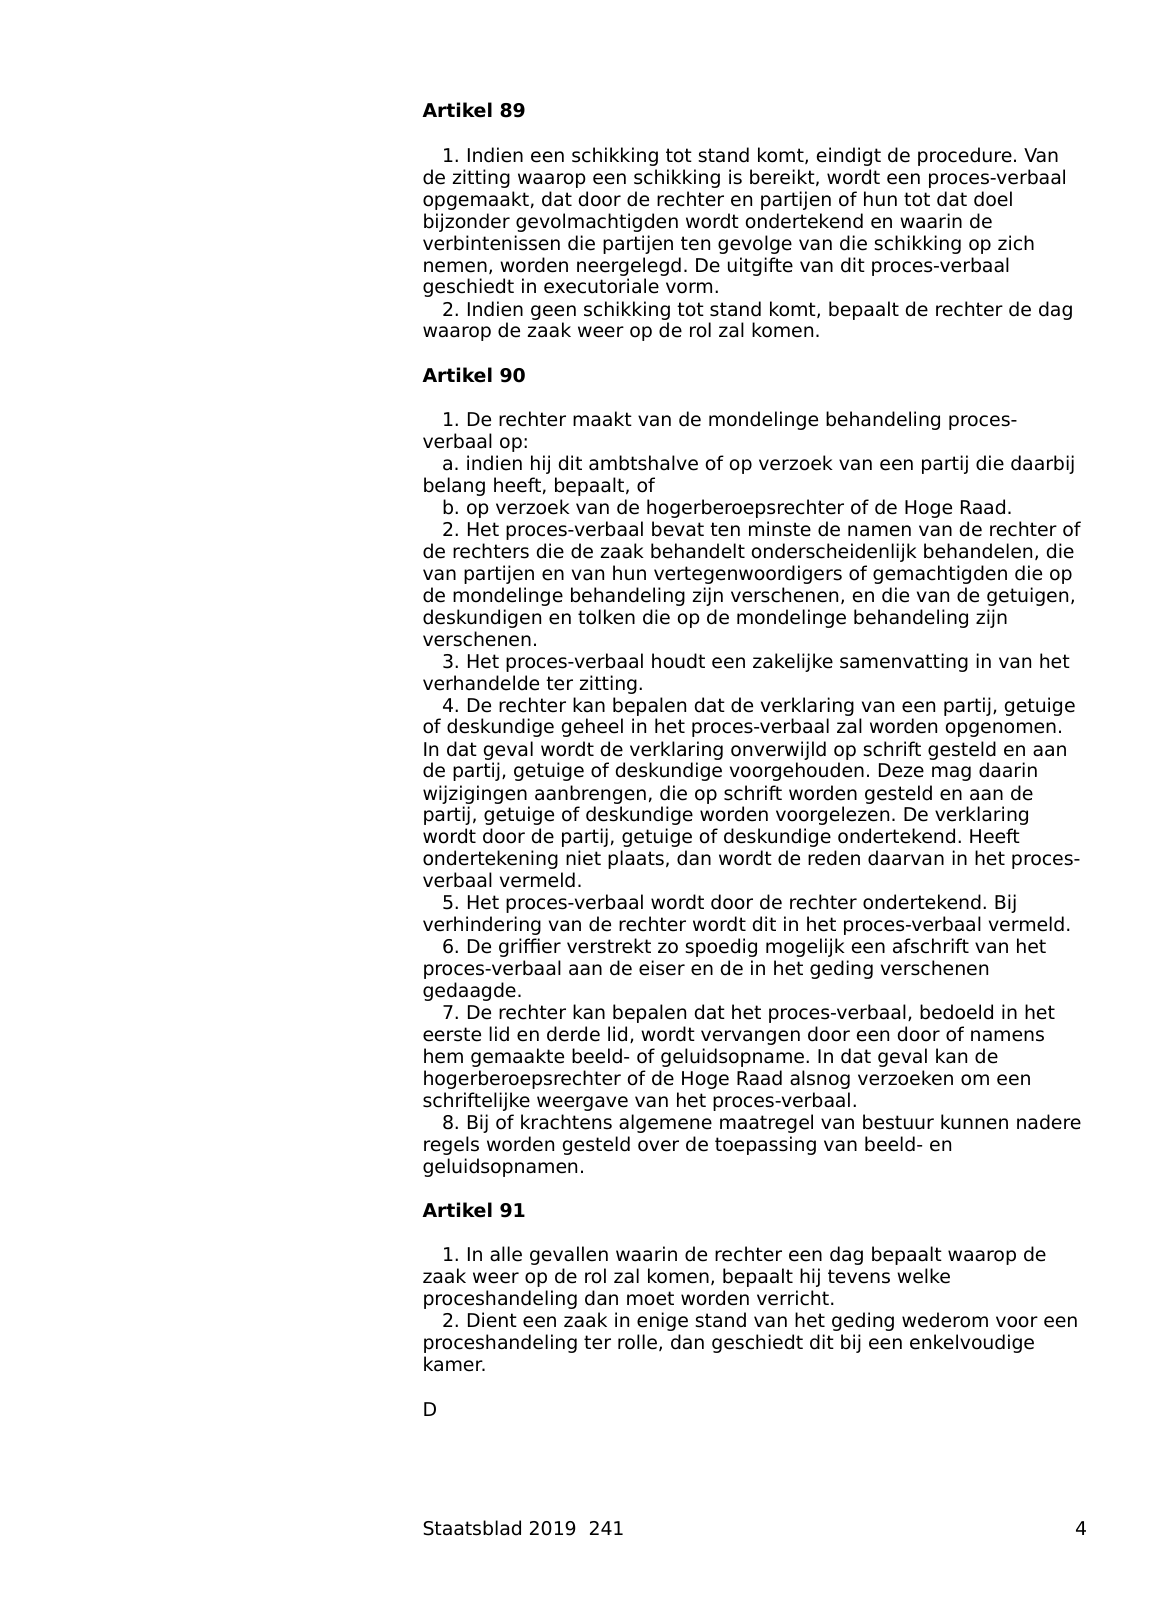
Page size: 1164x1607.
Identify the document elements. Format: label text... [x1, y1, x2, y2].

text 6. De griffier verstrekt zo spoedig mogelijk een afschrift van het proces-verbaal aan de eiser en de in het geding verschenen gedaagde. [422, 936, 1087, 1002]
text 4. De rechter kan bepalen dat de verklaring van een partij, getuige of deskundige geheel in het proces-verbaal zal worden opgenomen. In dat geval wordt de verklaring onverwijld op schrift gesteld en aan de partij, getuige of deskundige voorgehouden. Deze mag daarin wijzigingen aanbrengen, die op schrift worden gesteld en aan de partij, getuige of deskundige worden voorgelezen. De verklaring wordt door de partij, getuige of deskundige ondertekend. Heeft ondertekening niet plaats, dan wordt de reden daarvan in het proces-verbaal vermeld. [422, 694, 1087, 892]
subtitle Artikel 90 [422, 364, 1087, 387]
text 5. Het proces-verbaal wordt door de rechter ondertekend. Bij verhindering van de rechter wordt dit in het proces-verbaal vermeld. [422, 892, 1087, 936]
text 2. Dient een zaak in enige stand van het geding wederom voor een proceshandeling ter rolle, dan geschiedt dit bij een enkelvoudige kamer. [422, 1310, 1087, 1376]
text 7. De rechter kan bepalen dat het proces-verbaal, bedoeld in het eerste lid en derde lid, wordt vervangen door een door of namens hem gemaakte beeld- of geluidsopname. In dat geval kan de hogerberoepsrechter of de Hoge Raad alsnog verzoeken om een schriftelijke weergave van het proces-verbaal. [422, 1002, 1087, 1112]
subtitle Artikel 91 [422, 1200, 1087, 1222]
text 1. Indien een schikking tot stand komt, eindigt de procedure. Van de zitting waarop een schikking is bereikt, wordt een proces-verbaal opgemaakt, dat door de rechter en partijen of hun tot dat doel bijzonder gevolmachtigden wordt ondertekend en waarin de verbintenissen die partijen ten gevolge van die schikking op zich nemen, worden neergelegd. De uitgifte van dit proces-verbaal geschiedt in executoriale vorm. [422, 144, 1087, 298]
text a. indien hij dit ambtshalve of op verzoek van een partij die daarbij belang heeft, bepaalt, of [422, 453, 1087, 497]
text 3. Het proces-verbaal houdt een zakelijke samenvatting in van het verhandelde ter zitting. [422, 651, 1087, 694]
text b. op verzoek van de hogerberoepsrechter of de Hoge Raad. [422, 497, 1087, 519]
text 1. In alle gevallen waarin de rechter een dag bepaalt waarop de zaak weer op de rol zal komen, bepaalt hij tevens welke proceshandeling dan moet worden verricht. [422, 1244, 1087, 1310]
text 2. Indien geen schikking tot stand komt, bepaalt de rechter de dag waarop de zaak weer op de rol zal komen. [422, 298, 1087, 342]
text 8. Bij of krachtens algemene maatregel van bestuur kunnen nadere regels worden gesteld over de toepassing van beeld- en geluidsopnamen. [422, 1112, 1087, 1178]
subtitle Artikel 89 [422, 100, 1087, 122]
text 1. De rechter maakt van de mondelinge behandeling proces-verbaal op: [422, 409, 1087, 453]
text 2. Het proces-verbaal bevat ten minste de namen van de rechter of de rechters die de zaak behandelt onderscheidenlijk behandelen, die van partijen en van hun vertegenwoordigers of gemachtigden die op de mondelinge behandeling zijn verschenen, en die van de getuigen, deskundigen en tolken die op de mondelinge behandeling zijn verschenen. [422, 519, 1087, 651]
text D [422, 1398, 1087, 1420]
